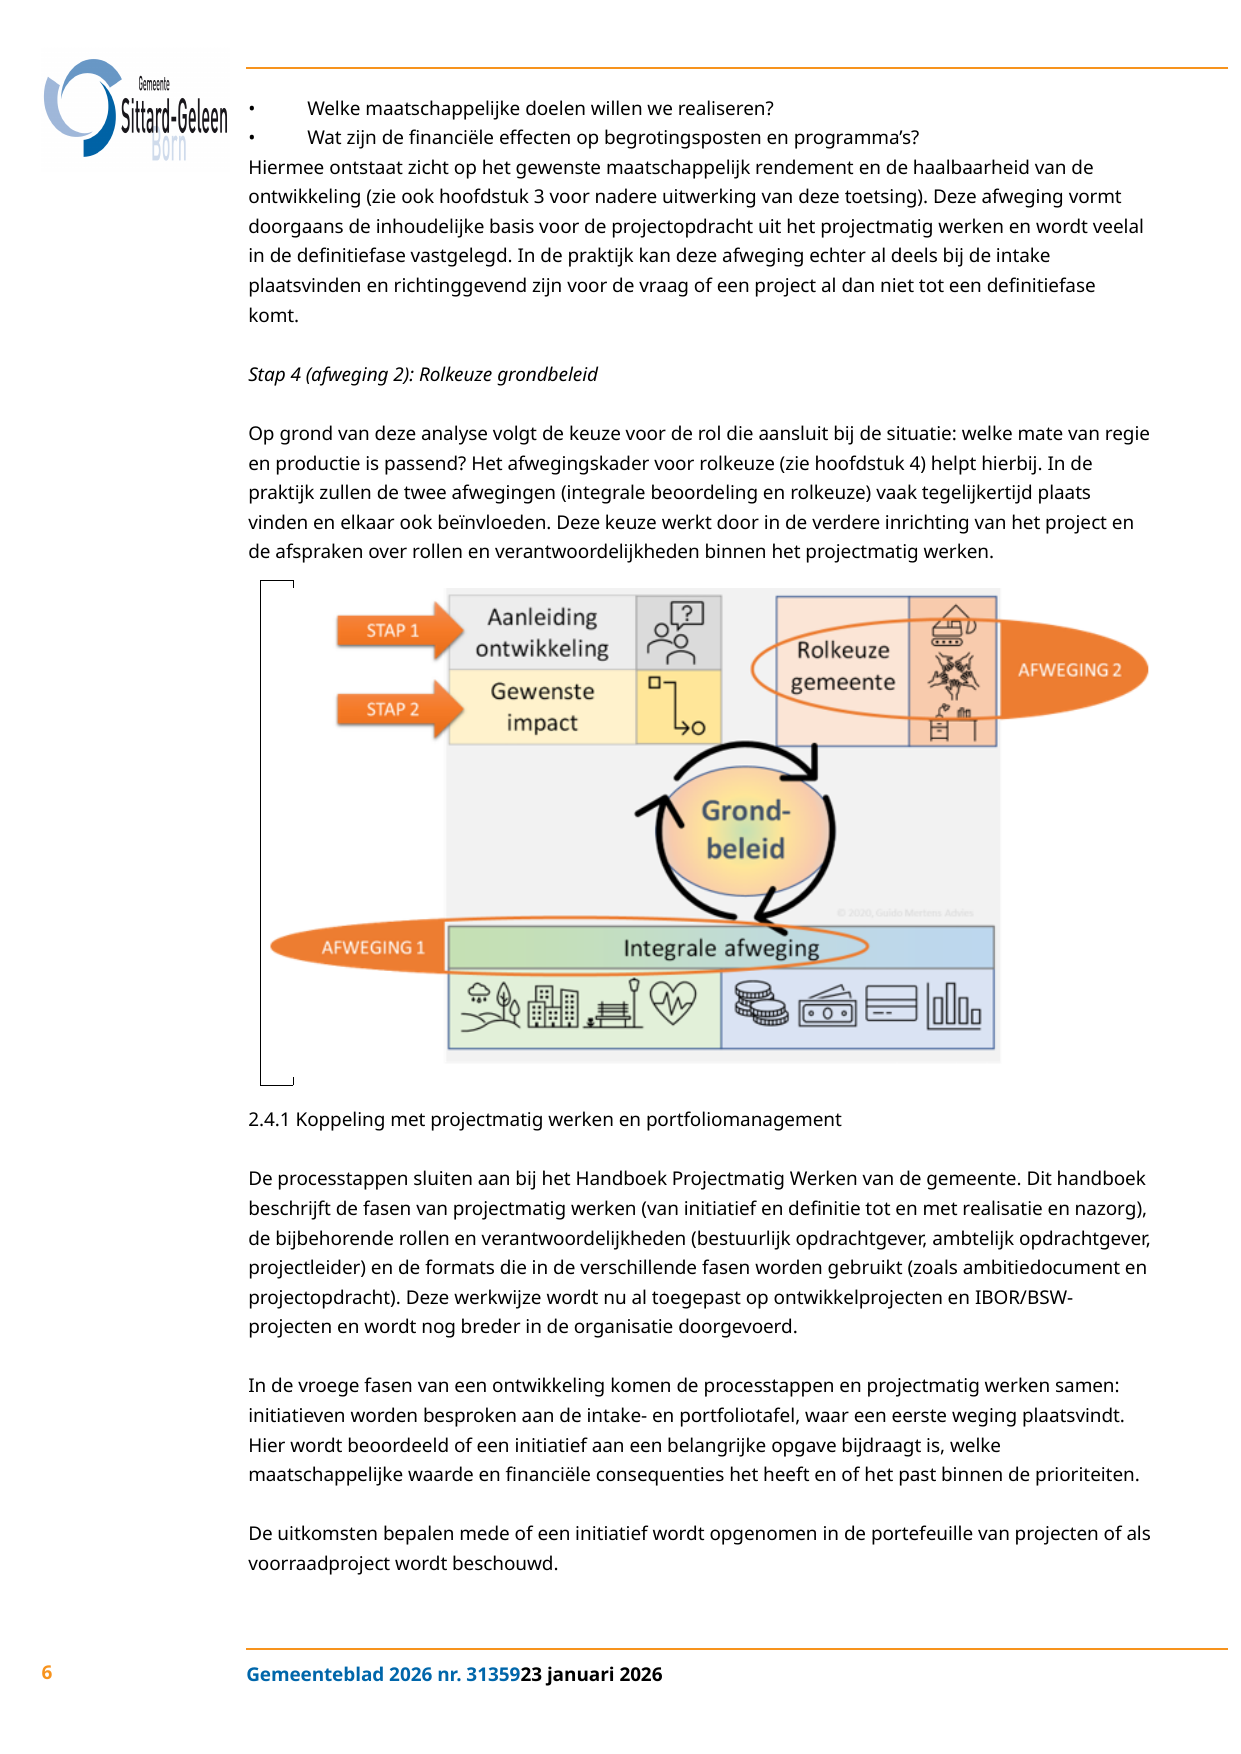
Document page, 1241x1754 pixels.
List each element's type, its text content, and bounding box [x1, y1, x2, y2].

text Hiermee ontstaat zicht op het gewenste maatschappelijk rendement en de haalbaarheid van de ontwikkeling (zie ook hoofdstuk 3 voor nadere uitwerking van deze toetsing). Deze afweging vormt doorgaans de inhoudelijke basis voor de projectopdracht uit het projectmatig werken en wordt veelal in de definitiefase vastgelegd. In de praktijk kan deze afweging echter al deels bij de intake plaatsvinden en richtinggevend zijn voor de vraag of een project al dan niet tot een definitiefase komt. [248, 154, 1152, 328]
list Wat zijn de financiële effecten op begrotingsposten en programma’s? [248, 124, 1152, 150]
list Welke maatschappelijke doelen willen we realiseren? [248, 95, 1152, 121]
text De processtappen sluiten aan bij het Handboek Projectmatig Werken van de gemeente. Dit handboek beschrijft de fasen van projectmatig werken (van initiatief en definitie tot en met realisatie en nazorg), de bijbehorende rollen en verantwoordelijkheden (bestuurlijk opdrachtgever, ambtelijk opdrachtgever, projectleider) en de formats die in de verschillende fasen worden gebruikt (zoals ambitiedocument en projectopdracht). Deze werkwijze wordt nu al toegepast op ontwikkelprojecten en IBOR/BSW-projecten en wordt nog breder in de organisatie doorgevoerd. [248, 1166, 1152, 1339]
text 2.4.1 Koppeling met projectmatig werken en portfoliomanagement [248, 1106, 1152, 1132]
picture [41, 47, 231, 172]
text De uitkomsten bepalen mede of een initiatief wordt opgenomen in de portefeuille van projecten of als voorraadproject wordt beschouwd. [248, 1521, 1152, 1576]
text Op grond van deze analyse volgt de keuze voor de rol die aansluit bij de situatie: welke mate van regie en productie is passend? Het afwegingskader voor rolkeuze (zie hoofdstuk 4) helpt hierbij. In de praktijk zullen de twee afwegingen (integrale beoordeling en rolkeuze) vaak tegelijkertijd plaats vinden en elkaar ook beïnvloeden. Deze keuze werkt door in de verdere inrichting van het project en de afspraken over rollen en verantwoordelijkheden binnen het projectmatig werken. [248, 420, 1152, 564]
text Stap 4 (afweging 2): Rolkeuze grondbeleid [248, 361, 1152, 387]
picture [268, 588, 1155, 1077]
text In de vroege fasen van een ontwikkeling komen de processtappen en projectmatig werken samen: initiatieven worden besproken aan de intake- en portfoliotafel, waar een eerste weging plaatsvindt. Hier wordt beoordeeld of een initiatief aan een belangrijke opgave bijdraagt is, welke maatschappelijke waarde en financiële consequenties het heeft en of het past binnen de prioriteiten. [248, 1373, 1152, 1487]
